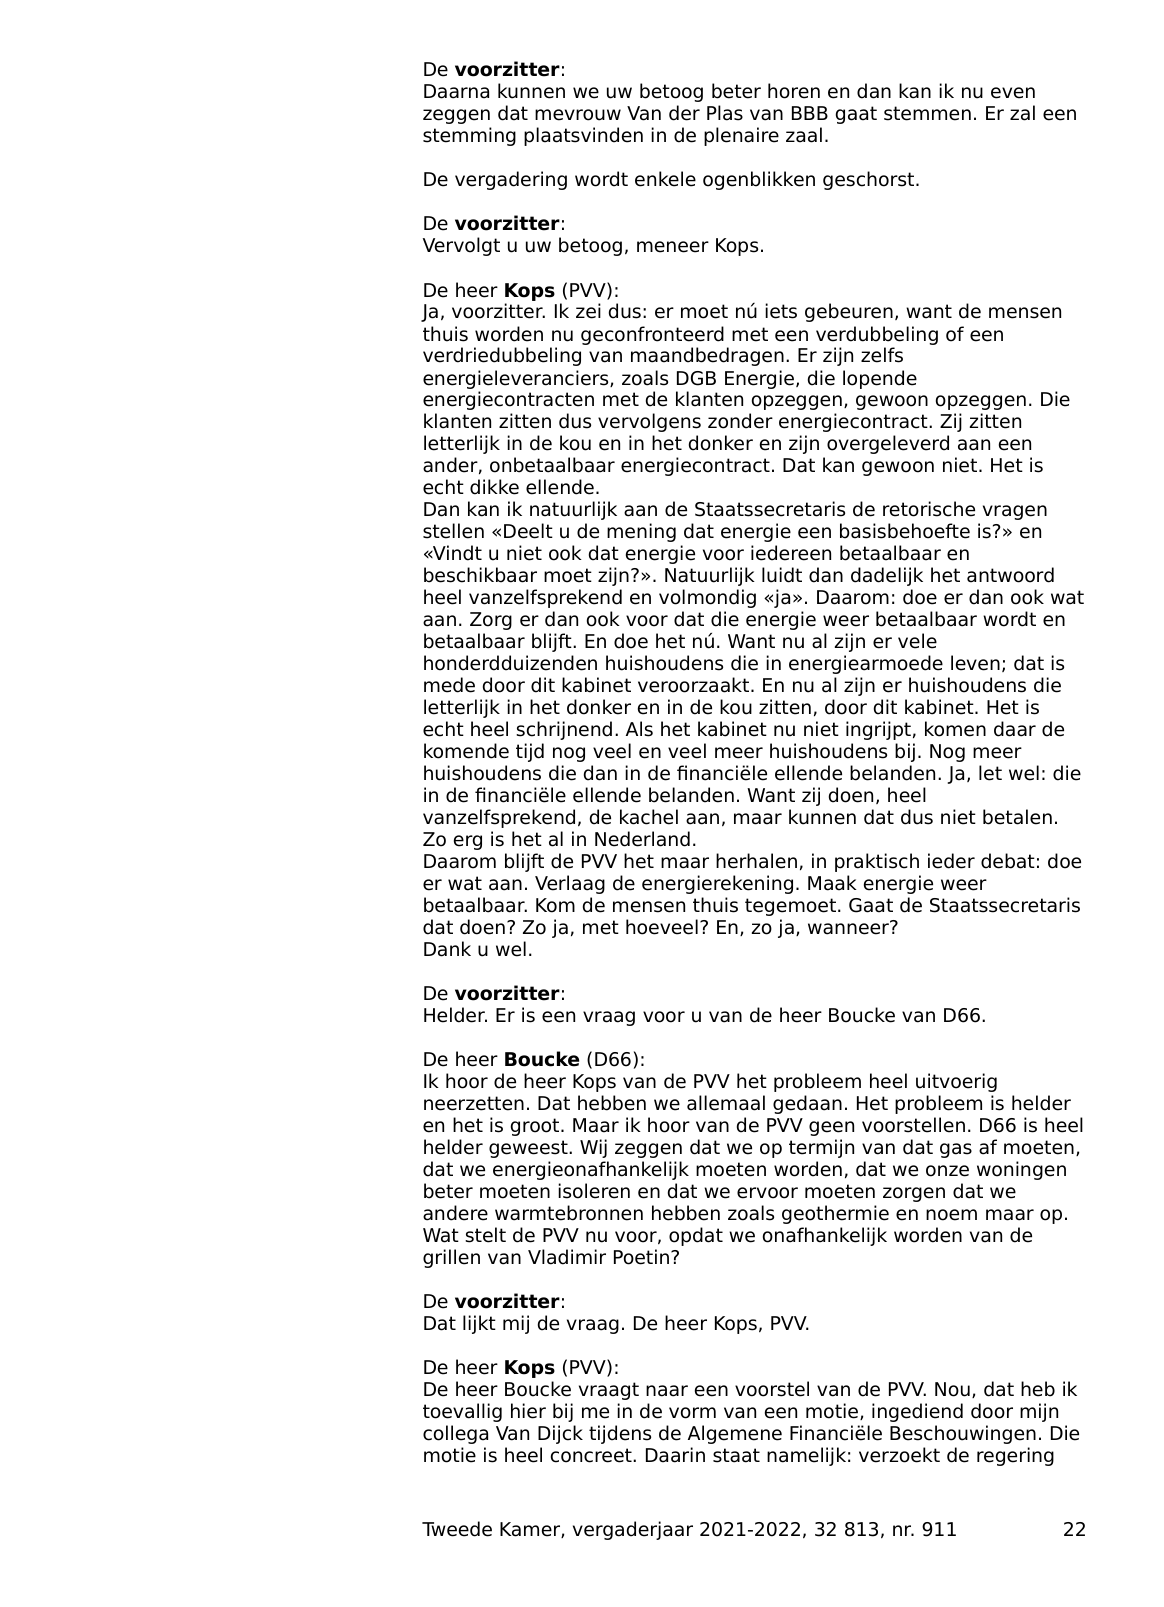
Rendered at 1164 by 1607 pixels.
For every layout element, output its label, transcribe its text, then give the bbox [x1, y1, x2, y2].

text De heer Kops (PVV): [422, 1357, 1087, 1379]
text De heer Boucke (D66): [422, 1049, 1087, 1071]
text De voorzitter: [422, 59, 1087, 81]
text Ja, voorzitter. Ik zei dus: er moet nú iets gebeuren, want de mensen thuis worden nu geconfronteerd met een verdubbeling of een verdriedubbeling van maandbedragen. Er zijn zelfs energieleveranciers, zoals DGB Energie, die lopende energiecontracten met de klanten opzeggen, gewoon opzeggen. Die klanten zitten dus vervolgens zonder energiecontract. Zij zitten letterlijk in de kou en in het donker en zijn overgeleverd aan een ander, onbetaalbaar energiecontract. Dat kan gewoon niet. Het is echt dikke ellende. [422, 301, 1087, 499]
text De voorzitter: [422, 983, 1087, 1005]
text Daarna kunnen we uw betoog beter horen en dan kan ik nu even zeggen dat mevrouw Van der Plas van BBB gaat stemmen. Er zal een stemming plaatsvinden in de plenaire zaal. [422, 81, 1087, 147]
text Helder. Er is een vraag voor u van de heer Boucke van D66. [422, 1005, 1087, 1027]
text Dank u wel. [422, 939, 1087, 961]
text Dat lijkt mij de vraag. De heer Kops, PVV. [422, 1313, 1087, 1335]
text De heer Kops (PVV): [422, 279, 1087, 301]
text Daarom blijft de PVV het maar herhalen, in praktisch ieder debat: doe er wat aan. Verlaag de energierekening. Maak energie weer betaalbaar. Kom de mensen thuis tegemoet. Gaat de Staatssecretaris dat doen? Zo ja, met hoeveel? En, zo ja, wanneer? [422, 851, 1087, 939]
text De heer Boucke vraagt naar een voorstel van de PVV. Nou, dat heb ik toevallig hier bij me in de vorm van een motie, ingediend door mijn collega Van Dijck tijdens de Algemene Financiële Beschouwingen. Die motie is heel concreet. Daarin staat namelijk: verzoekt de regering [422, 1379, 1087, 1467]
text Dan kan ik natuurlijk aan de Staatssecretaris de retorische vragen stellen «Deelt u de mening dat energie een basisbehoefte is?» en «Vindt u niet ook dat energie voor iedereen betaalbaar en beschikbaar moet zijn?». Natuurlijk luidt dan dadelijk het antwoord heel vanzelfsprekend en volmondig «ja». Daarom: doe er dan ook wat aan. Zorg er dan ook voor dat die energie weer betaalbaar wordt en betaalbaar blijft. En doe het nú. Want nu al zijn er vele honderdduizenden huishoudens die in energiearmoede leven; dat is mede door dit kabinet veroorzaakt. En nu al zijn er huishoudens die letterlijk in het donker en in de kou zitten, door dit kabinet. Het is echt heel schrijnend. Als het kabinet nu niet ingrijpt, komen daar de komende tijd nog veel en veel meer huishoudens bij. Nog meer huishoudens die dan in de financiële ellende belanden. Ja, let wel: die in de financiële ellende belanden. Want zij doen, heel vanzelfsprekend, de kachel aan, maar kunnen dat dus niet betalen. Zo erg is het al in Nederland. [422, 499, 1087, 851]
text Ik hoor de heer Kops van de PVV het probleem heel uitvoerig neerzetten. Dat hebben we allemaal gedaan. Het probleem is helder en het is groot. Maar ik hoor van de PVV geen voorstellen. D66 is heel helder geweest. Wij zeggen dat we op termijn van dat gas af moeten, dat we energieonafhankelijk moeten worden, dat we onze woningen beter moeten isoleren en dat we ervoor moeten zorgen dat we andere warmtebronnen hebben zoals geothermie en noem maar op. Wat stelt de PVV nu voor, opdat we onafhankelijk worden van de grillen van Vladimir Poetin? [422, 1071, 1087, 1269]
text De vergadering wordt enkele ogenblikken geschorst. [422, 169, 1087, 191]
text De voorzitter: [422, 213, 1087, 235]
text Vervolgt u uw betoog, meneer Kops. [422, 235, 1087, 257]
text De voorzitter: [422, 1291, 1087, 1313]
